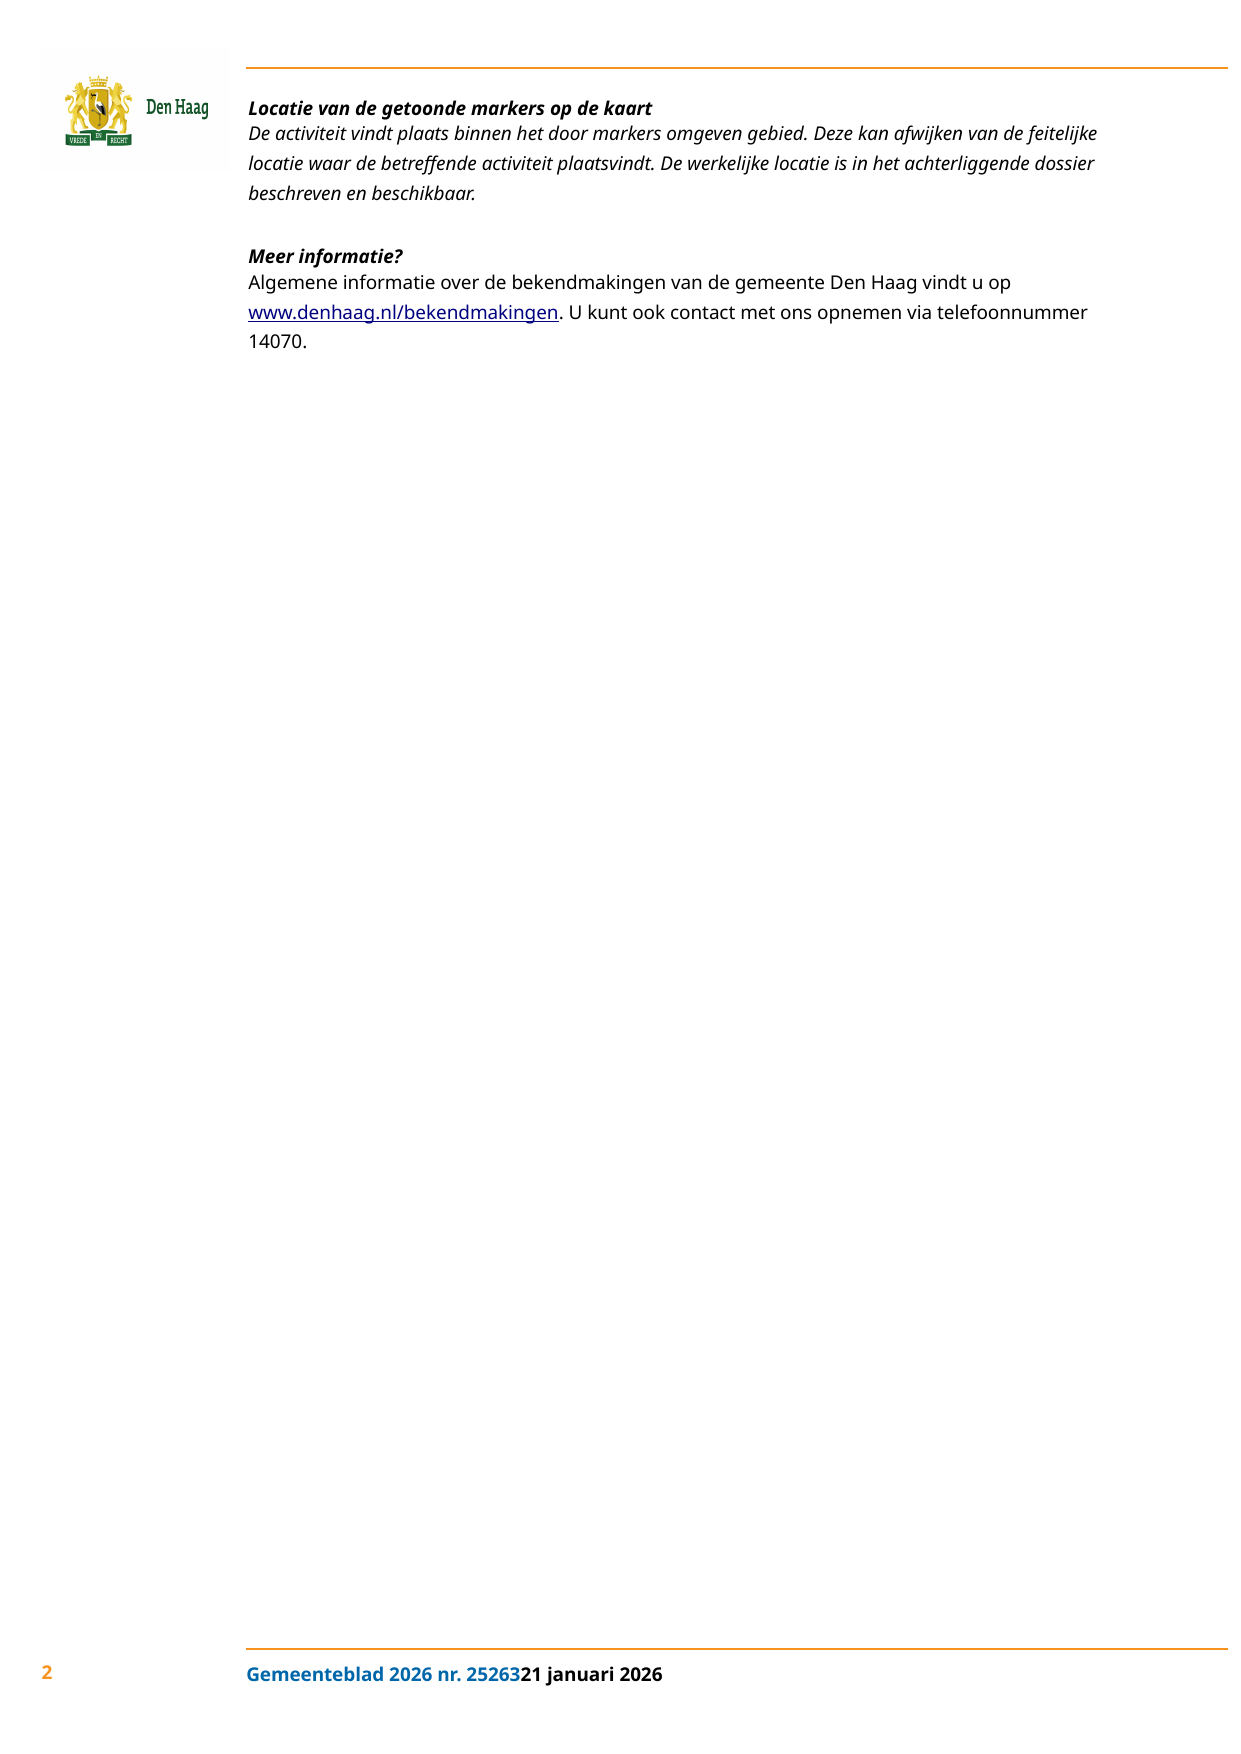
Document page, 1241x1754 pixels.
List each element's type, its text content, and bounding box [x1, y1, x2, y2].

picture [41, 47, 231, 172]
text De activiteit vindt plaats binnen het door markers omgeven gebied. Deze kan afwijken van de feitelijke locatie waar de betreffende activiteit plaatsvindt. De werkelijke locatie is in het achterliggende dossier beschreven en beschikbaar. [248, 121, 1152, 205]
text Algemene informatie over de bekendmakingen van de gemeente Den Haag vindt u op www.denhaag.nl/bekendmakingen. U kunt ook contact met ons opnemen via telefoonnummer 14070. [248, 269, 1152, 354]
text Meer informatie? [248, 244, 1152, 269]
text Locatie van de getoonde markers op de kaart [248, 95, 1152, 121]
